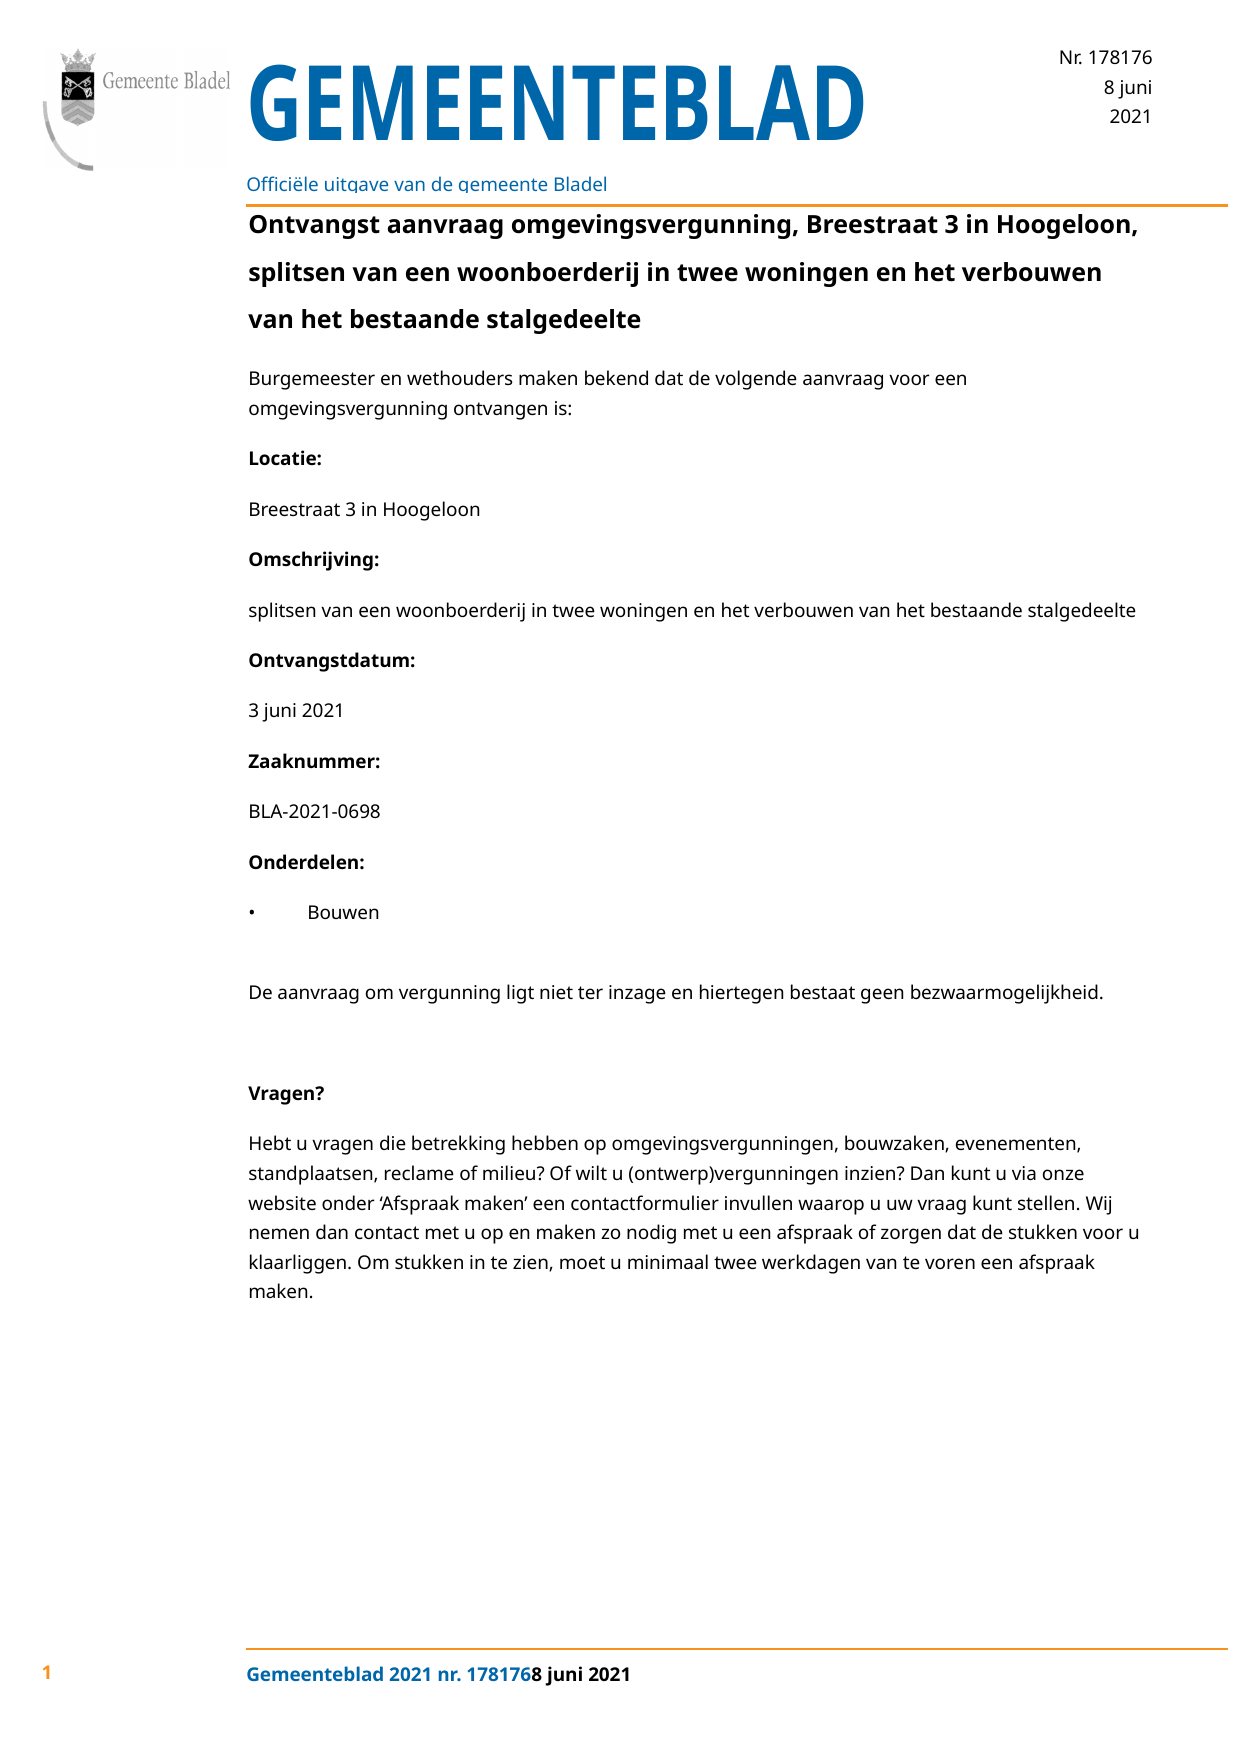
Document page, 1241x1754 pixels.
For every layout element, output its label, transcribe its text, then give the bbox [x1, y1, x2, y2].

text Breestraat 3 in Hoogeloon [248, 496, 1152, 522]
text Omschrijving: [248, 546, 1152, 572]
text Locatie: [248, 446, 1152, 471]
text Vragen? [248, 1080, 1152, 1106]
text De aanvraag om vergunning ligt niet ter inzage en hiertegen bestaat geen bezwaarmogelijkheid. [248, 979, 1152, 1005]
text Zaaknummer: [248, 748, 1152, 774]
list Bouwen [248, 899, 1152, 925]
text Ontvangstdatum: [248, 647, 1152, 673]
text 3 juni 2021 [248, 698, 1152, 723]
picture [41, 47, 231, 172]
text BLA-2021-0698 [248, 798, 1152, 824]
text Burgemeester en wethouders maken bekend dat de volgende aanvraag voor een omgevingsvergunning ontvangen is: [248, 366, 1152, 421]
text splitsen van een woonboerderij in twee woningen en het verbouwen van het bestaande stalgedeelte [248, 597, 1152, 622]
text Hebt u vragen die betrekking hebben op omgevingsvergunningen, bouwzaken, evenementen, standplaatsen, reclame of milieu? Of wilt u (ontwerp)vergunningen inzien? Dan kunt u via onze website onder ‘Afspraak maken’ een contactformulier invullen waarop u uw vraag kunt stellen. Wij nemen dan contact met u op en maken zo nodig met u een afspraak of zorgen dat de stukken voor u klaarliggen. Om stukken in te zien, moet u minimaal twee werkdagen van te voren een afspraak maken. [248, 1131, 1152, 1304]
text Onderdelen: [248, 849, 1152, 874]
text Ontvangst aanvraag omgevingsvergunning, Breestraat 3 in Hoogeloon, splitsen van een woonboerderij in twee woningen en het verbouwen van het bestaande stalgedeelte [248, 207, 1152, 336]
